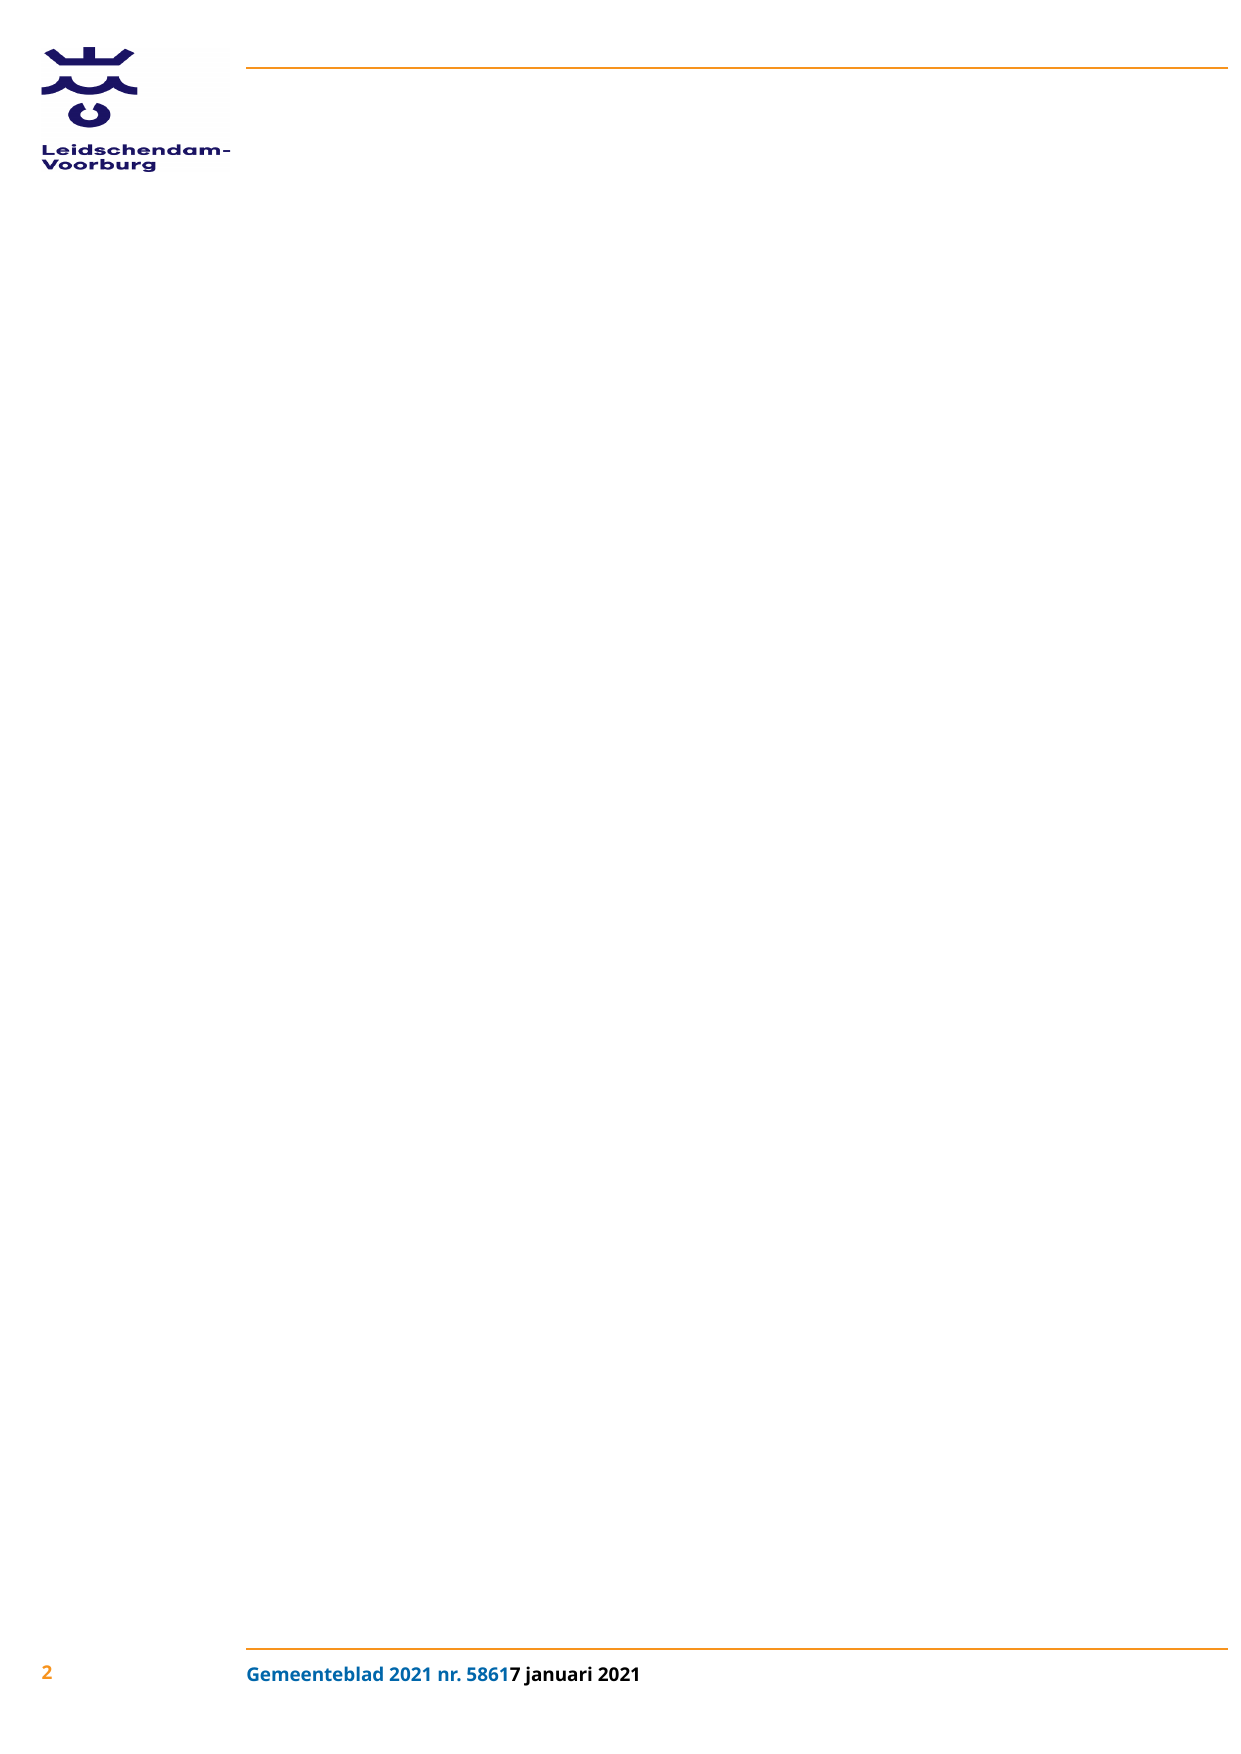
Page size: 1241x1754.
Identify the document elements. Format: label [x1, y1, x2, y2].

picture [41, 47, 231, 172]
